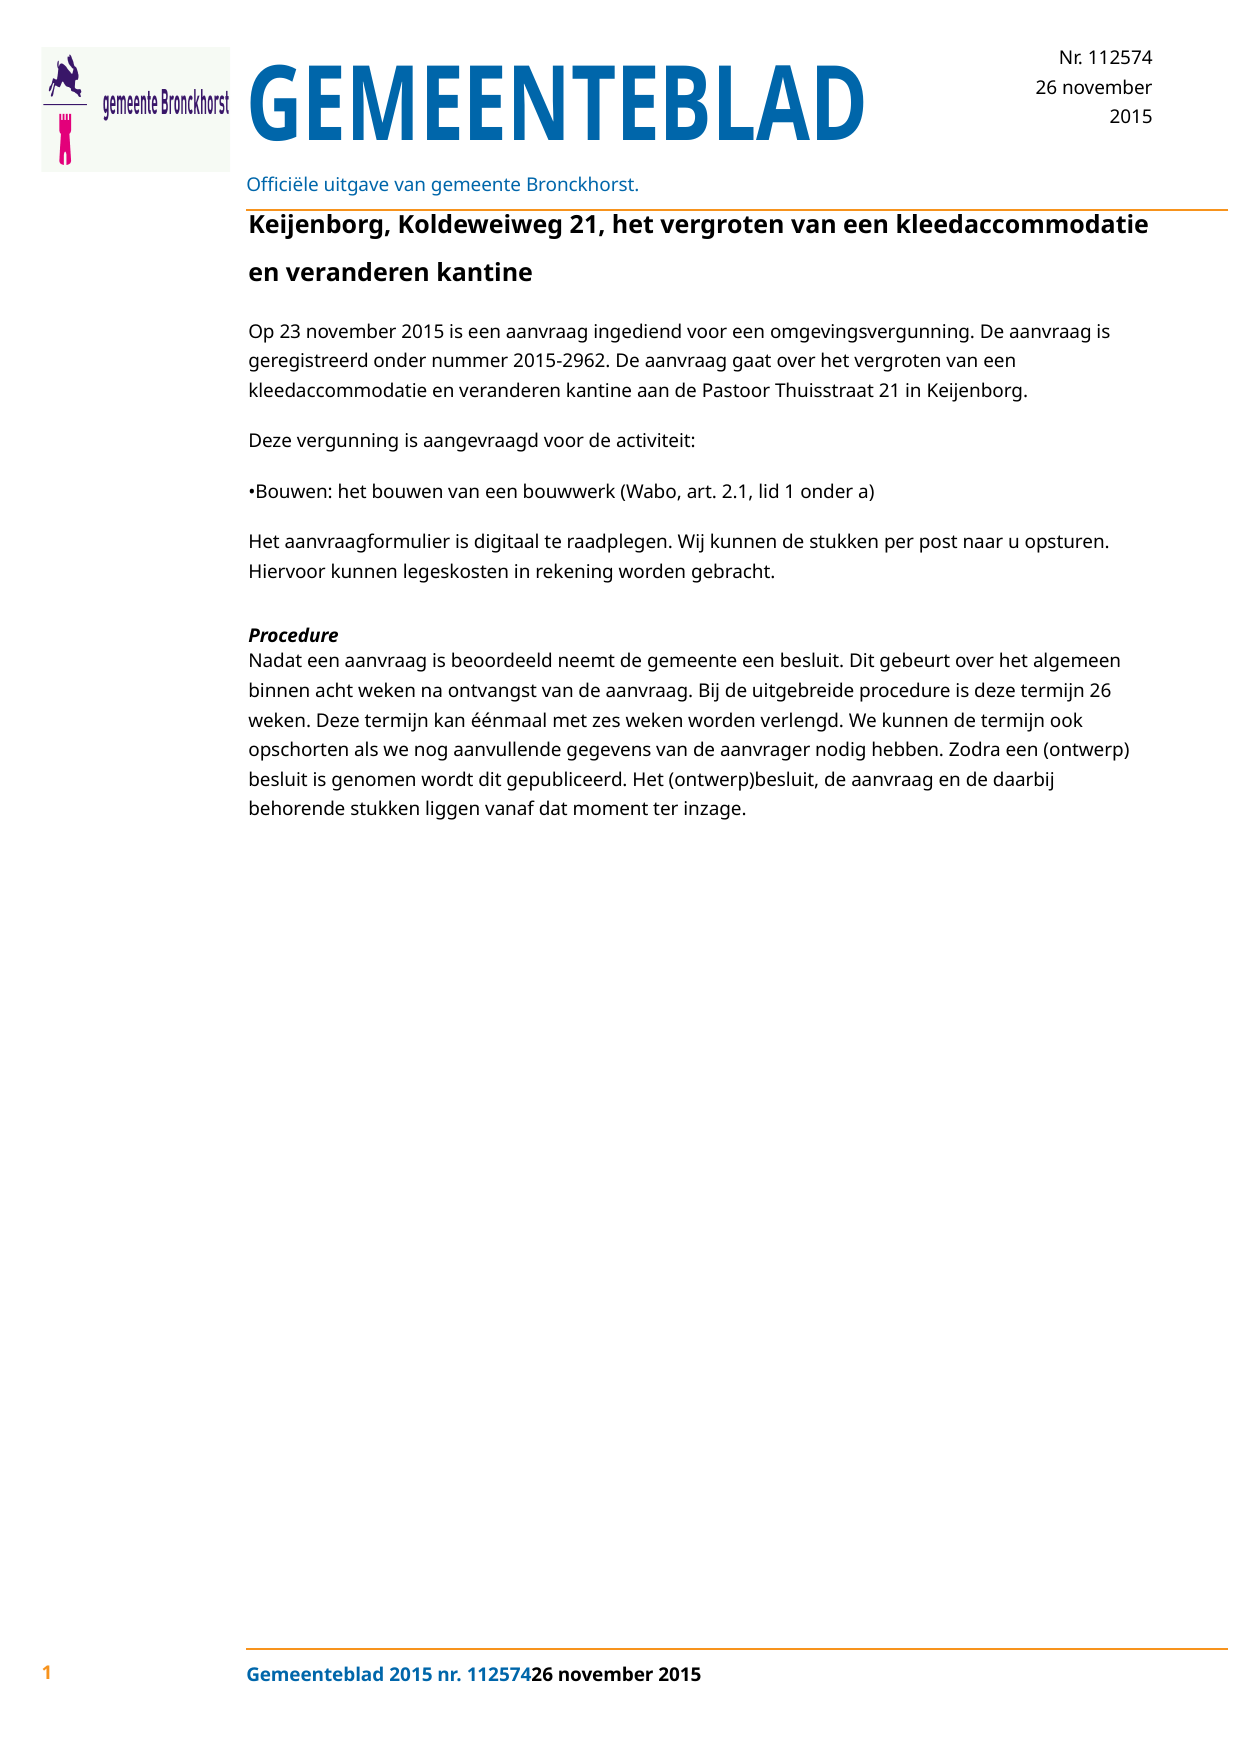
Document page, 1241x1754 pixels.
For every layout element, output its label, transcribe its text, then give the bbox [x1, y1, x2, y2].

picture [41, 47, 231, 172]
text Het aanvraagformulier is digitaal te raadplegen. Wij kunnen de stukken per post naar u opsturen. Hiervoor kunnen legeskosten in rekening worden gebracht. [248, 528, 1152, 584]
text Nadat een aanvraag is beoordeeld neemt de gemeente een besluit. Dit gebeurt over het algemeen binnen acht weken na ontvangst van de aanvraag. Bij de uitgebreide procedure is deze termijn 26 weken. Deze termijn kan éénmaal met zes weken worden verlengd. We kunnen de termijn ook opschorten als we nog aanvullende gegevens van de aanvrager nodig hebben. Zodra een (ontwerp) besluit is genomen wordt dit gepubliceerd. Het (ontwerp)besluit, de aanvraag en de daarbij behorende stukken liggen vanaf dat moment ter inzage. [248, 648, 1152, 821]
text •Bouwen: het bouwen van een bouwwerk (Wabo, art. 2.1, lid 1 onder a) [248, 478, 1152, 504]
text Deze vergunning is aangevraagd voor de activiteit: [248, 427, 1152, 453]
text Keijenborg, Koldeweiweg 21, het vergroten van een kleedaccommodatie en veranderen kantine [248, 211, 1152, 288]
text Op 23 november 2015 is een aanvraag ingediend voor een omgevingsvergunning. De aanvraag is geregistreerd onder nummer 2015-2962. De aanvraag gaat over het vergroten van een kleedaccommodatie en veranderen kantine aan de Pastoor Thuisstraat 21 in Keijenborg. [248, 318, 1152, 403]
text Procedure [248, 622, 1152, 648]
